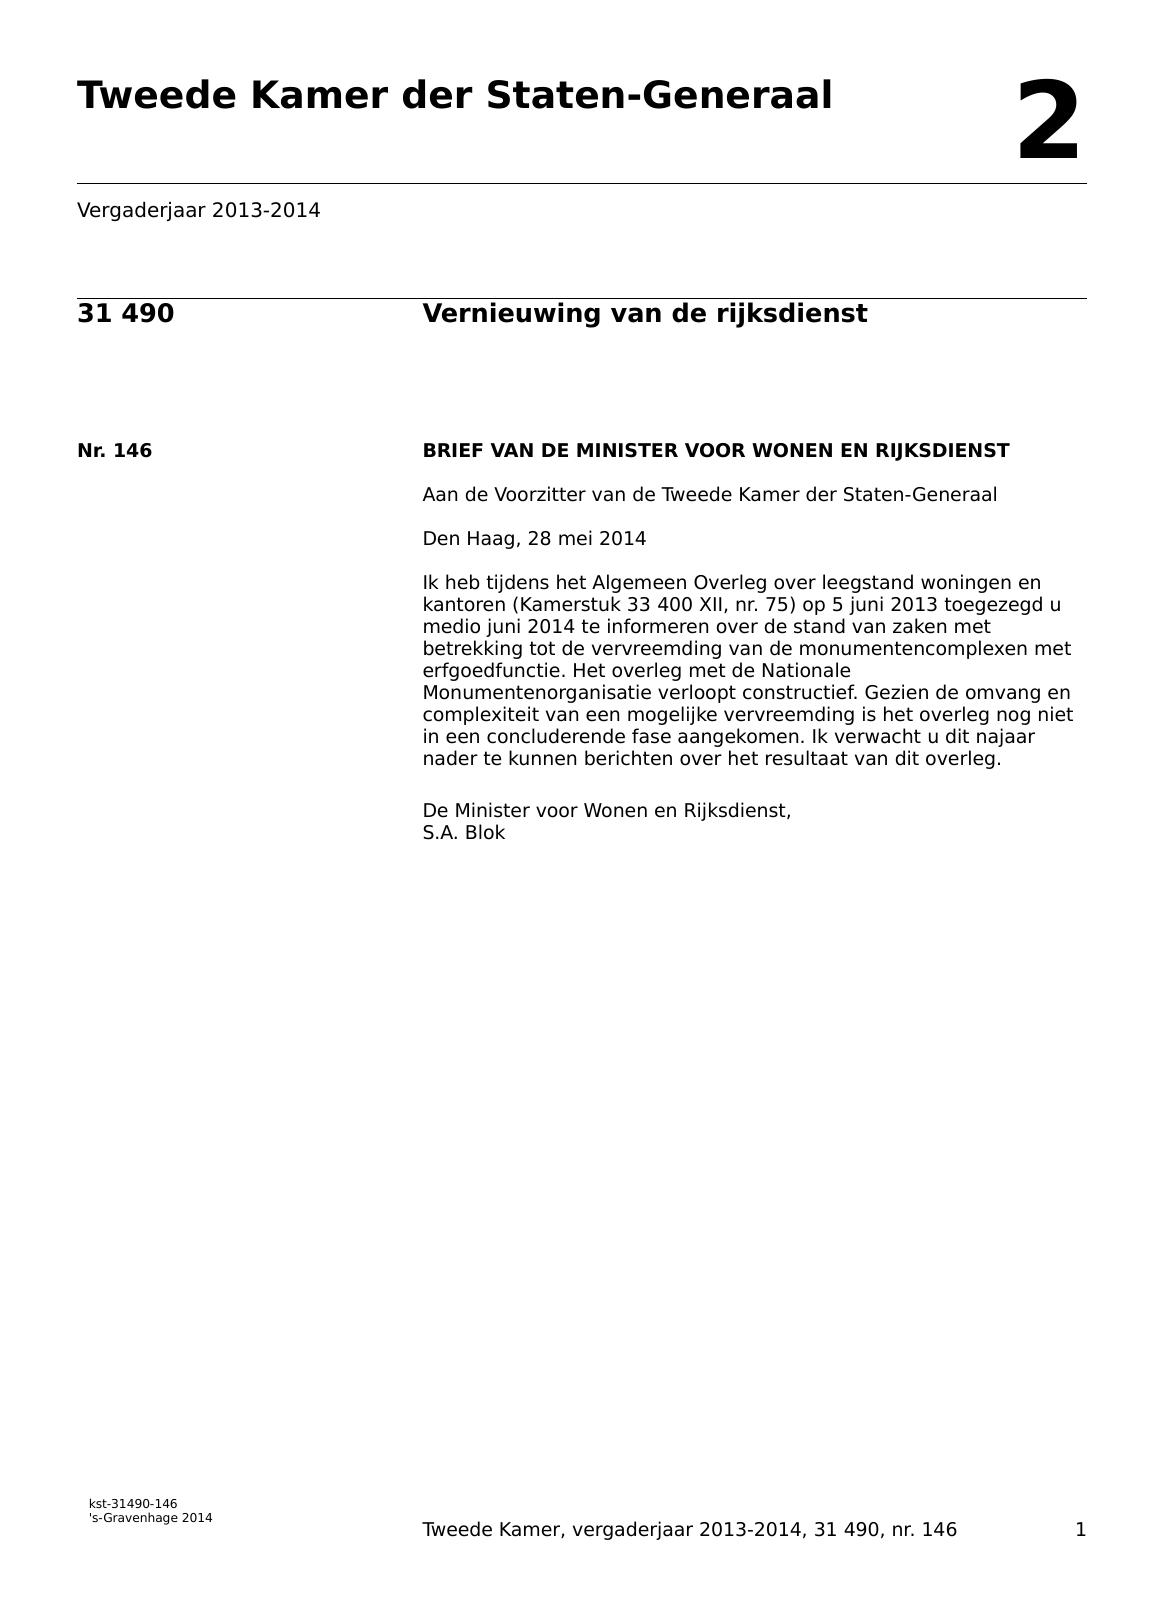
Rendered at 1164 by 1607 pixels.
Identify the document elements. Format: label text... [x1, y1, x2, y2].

table_header 2 [886, 59, 1087, 183]
text 's-Gravenhage 2014 [88, 1511, 323, 1525]
text kst-31490-146 [88, 1497, 323, 1511]
subtitle Nr. 146 BRIEF VAN DE MINISTER VOOR WONEN EN RIJKSDIENST [77, 440, 1087, 462]
text Den Haag, 28 mei 2014 [422, 528, 1087, 550]
text Ik heb tijdens het Algemeen Overleg over leegstand woningen en kantoren (Kamerstuk 33 400 XII, nr. 75) op 5 juni 2013 toegezegd u medio juni 2014 te informeren over de stand van zaken met betrekking tot de vervreemding van de monumentencomplexen met erfgoedfunctie. Het overleg met de Nationale Monumentenorganisatie verloopt constructief. Gezien de omvang en complexiteit van een mogelijke vervreemding is het overleg nog niet in een concluderende fase aangekomen. Ik verwacht u dit najaar nader te kunnen berichten over het resultaat van dit overleg. [422, 572, 1087, 770]
subtitle 31 490 Vernieuwing van de rijksdienst [77, 299, 1087, 329]
table_cell Vergaderjaar 2013-2014 [77, 184, 1087, 298]
table_header Tweede Kamer der Staten-Generaal [77, 59, 886, 183]
text Aan de Voorzitter van de Tweede Kamer der Staten-Generaal [422, 484, 1087, 506]
text De Minister voor Wonen en Rijksdienst, S.A. Blok [422, 800, 1087, 844]
